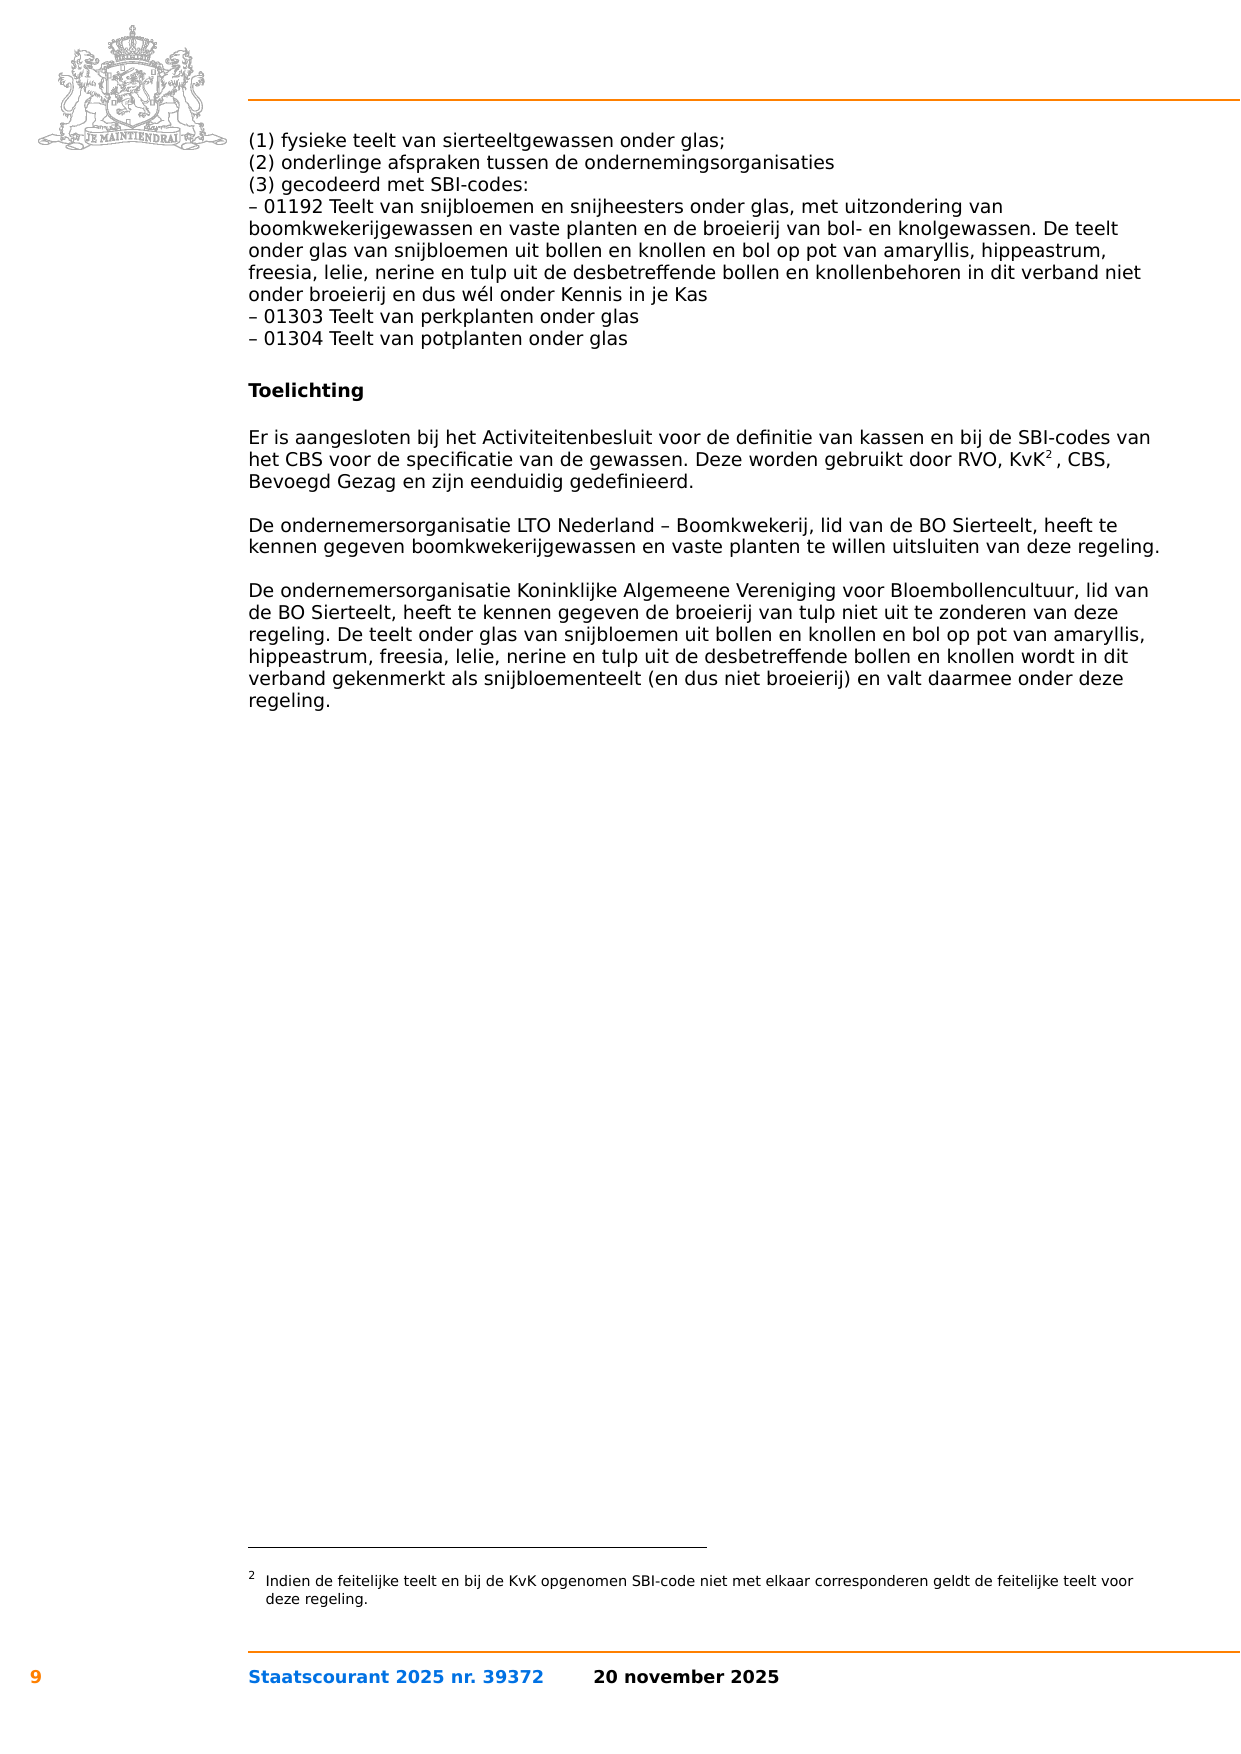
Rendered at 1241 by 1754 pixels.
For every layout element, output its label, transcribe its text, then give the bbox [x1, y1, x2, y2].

text – 01303 Teelt van perkplanten onder glas [248, 306, 1163, 328]
text (3) gecodeerd met SBI-codes: [248, 174, 1163, 196]
text (1) fysieke teelt van sierteeltgewassen onder glas; [248, 130, 1163, 152]
text (2) onderlinge afspraken tussen de ondernemingsorganisaties [248, 152, 1163, 174]
picture [38, 25, 227, 150]
text – 01192 Teelt van snijbloemen en snijheesters onder glas, met uitzondering van boomkwekerijgewassen en vaste planten en de broeierij van bol- en knolgewassen. De teelt onder glas van snijbloemen uit bollen en knollen en bol op pot van amaryllis, hippeastrum, freesia, lelie, nerine en tulp uit de desbetreffende bollen en knollenbehoren in dit verband niet onder broeierij en dus wél onder Kennis in je Kas [248, 196, 1163, 306]
text – 01304 Teelt van potplanten onder glas [248, 328, 1163, 350]
text De ondernemersorganisatie LTO Nederland – Boomkwekerij, lid van de BO Sierteelt, heeft te kennen gegeven boomkwekerijgewassen en vaste planten te willen uitsluiten van deze regeling. [248, 514, 1163, 558]
text De ondernemersorganisatie Koninklijke Algemeene Vereniging voor Bloembollencultuur, lid van de BO Sierteelt, heeft te kennen gegeven de broeierij van tulp niet uit te zonderen van deze regeling. De teelt onder glas van snijbloemen uit bollen en knollen en bol op pot van amaryllis, hippeastrum, freesia, lelie, nerine en tulp uit de desbetreffende bollen en knollen wordt in dit verband gekenmerkt als snijbloementeelt (en dus niet broeierij) en valt daarmee onder deze regeling. [248, 580, 1163, 712]
subtitle Toelichting [248, 380, 1163, 402]
text Indien de feitelijke teelt en bij de KvK opgenomen SBI-code niet met elkaar corresponderen geldt de feitelijke teelt voor deze regeling. [248, 1569, 1163, 1608]
text Er is aangesloten bij het Activiteitenbesluit voor de definitie van kassen en bij de SBI-codes van het CBS voor de specificatie van de gewassen. Deze worden gebruikt door RVO, KvK, CBS, Bevoegd Gezag en zijn eenduidig gedefinieerd. [248, 427, 1163, 493]
